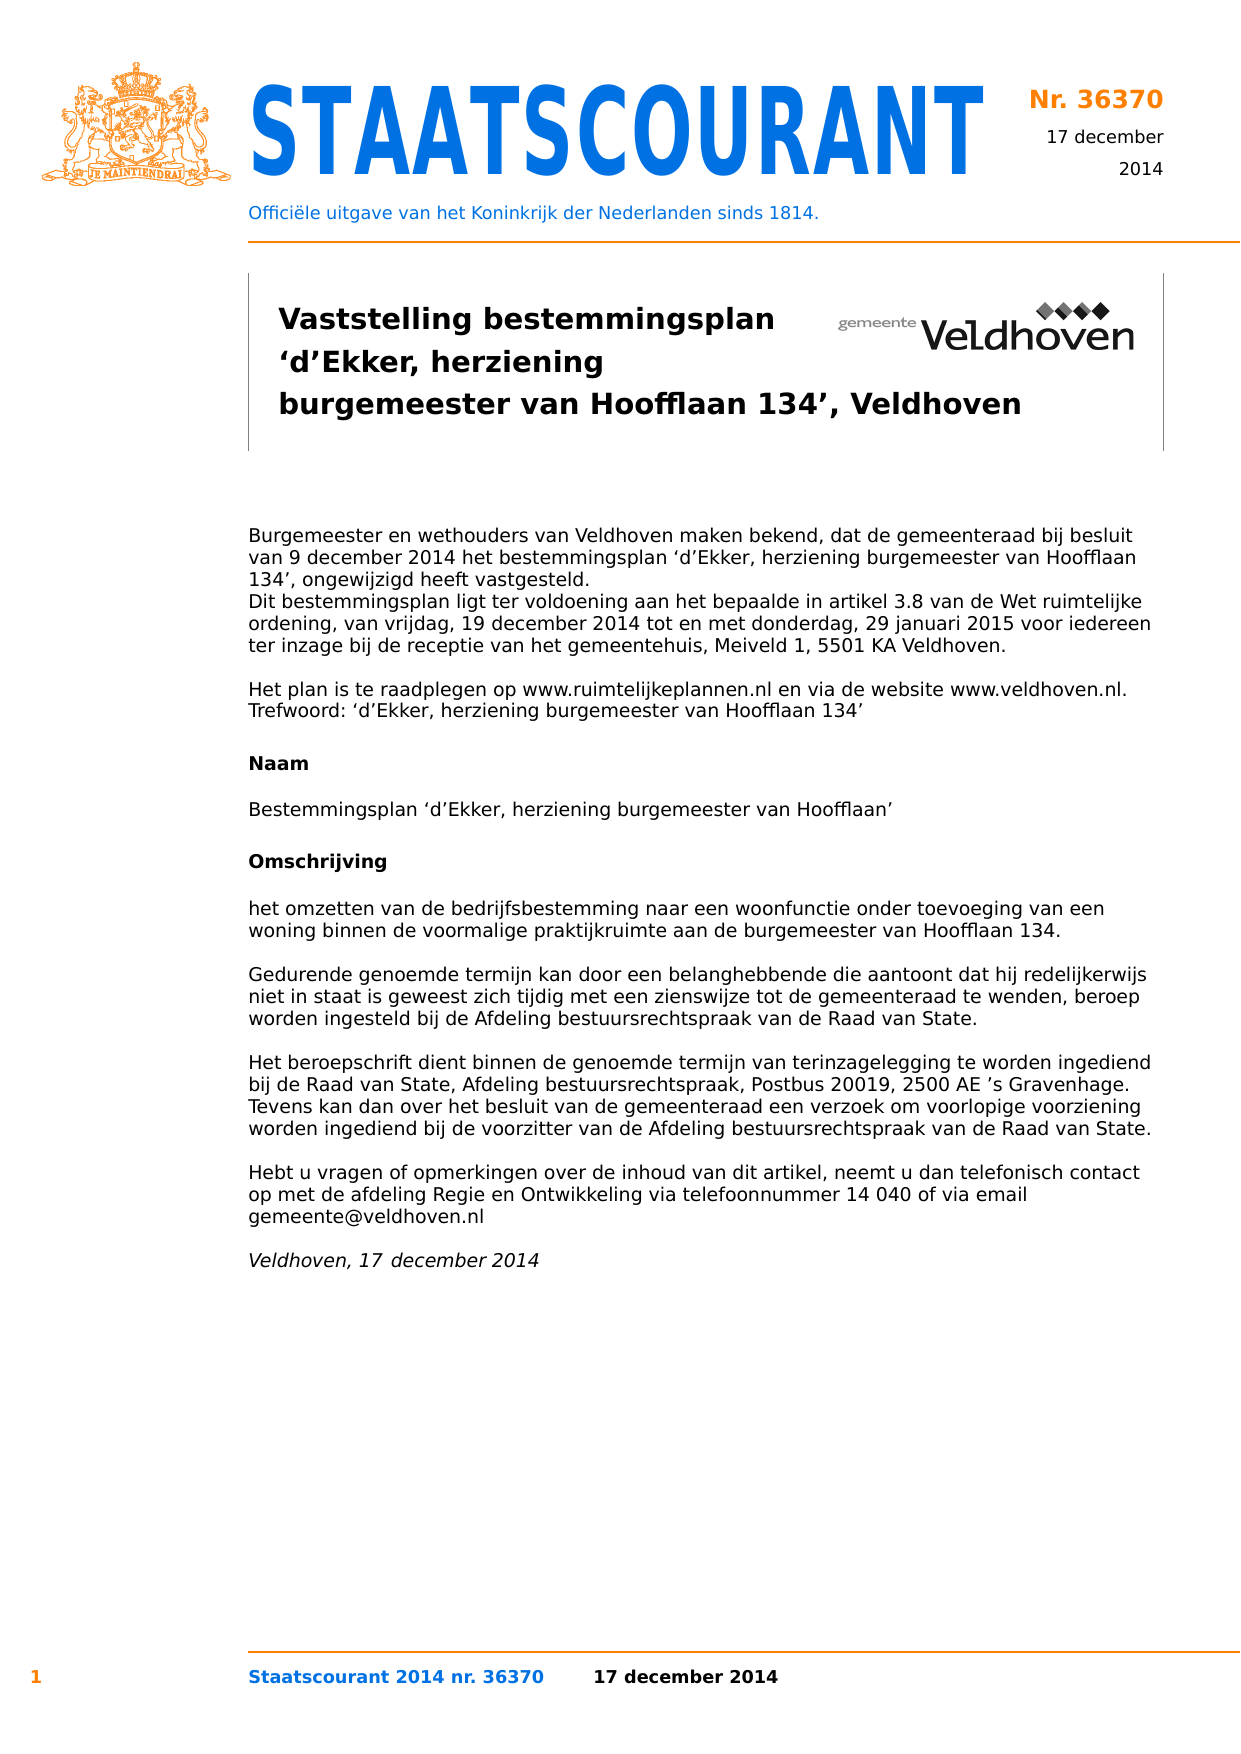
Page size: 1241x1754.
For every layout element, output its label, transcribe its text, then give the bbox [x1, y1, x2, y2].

text Gedurende genoemde termijn kan door een belanghebbende die aantoont dat hij redelijkerwijs niet in staat is geweest zich tijdig met een zienswijze tot de gemeenteraad te wenden, beroep worden ingesteld bij de Afdeling bestuursrechtspraak van de Raad van State. [248, 964, 1163, 1030]
text Hebt u vragen of opmerkingen over de inhoud van dit artikel, neemt u dan telefonisch contact op met de afdeling Regie en Ontwikkeling via telefoonnummer 14 040 of via email gemeente@veldhoven.nl [248, 1162, 1163, 1228]
subtitle Naam [248, 752, 1163, 774]
table_header STAATSCOURANT [248, 62, 998, 203]
subtitle Vaststelling bestemmingsplan ‘d’Ekker, herziening burgemeester van Hoofflaan 134’, Veldhoven [249, 273, 1163, 451]
text Burgemeester en wethouders van Veldhoven maken bekend, dat de gemeenteraad bij besluit van 9 december 2014 het bestemmingsplan ‘d’Ekker, herziening burgemeester van Hoofflaan 134’, ongewijzigd heeft vastgesteld. [248, 525, 1163, 591]
table_cell Officiële uitgave van het Koninkrijk der Nederlanden sinds 1814. [248, 203, 1240, 241]
text Bestemmingsplan ‘d’Ekker, herziening burgemeester van Hoofflaan’ [248, 799, 1163, 821]
picture [838, 302, 1134, 350]
picture [41, 62, 231, 186]
text Dit bestemmingsplan ligt ter voldoening aan het bepaalde in artikel 3.8 van de Wet ruimtelijke ordening, van vrijdag, 19 december 2014 tot en met donderdag, 29 januari 2015 voor iedereen ter inzage bij de receptie van het gemeentehuis, Meiveld 1, 5501 KA Veldhoven. [248, 591, 1163, 657]
text Veldhoven, 17 december 2014 [248, 1249, 1163, 1272]
table_header [25, 62, 248, 241]
table_header Nr. 36370 [998, 62, 1240, 121]
table_cell 17 december [998, 121, 1240, 153]
table_cell 2014 [998, 153, 1240, 203]
text Het plan is te raadplegen op www.ruimtelijkeplannen.nl en via de website www.veldhoven.nl. Trefwoord: ‘d’Ekker, herziening burgemeester van Hoofflaan 134’ [248, 678, 1163, 722]
subtitle Omschrijving [248, 851, 1163, 873]
text Het beroepschrift dient binnen de genoemde termijn van terinzagelegging te worden ingediend bij de Raad van State, Afdeling bestuursrechtspraak, Postbus 20019, 2500 AE ’s Gravenhage. Tevens kan dan over het besluit van de gemeenteraad een verzoek om voorlopige voorziening worden ingediend bij de voorzitter van de Afdeling bestuursrechtspraak van de Raad van State. [248, 1052, 1163, 1140]
text het omzetten van de bedrijfsbestemming naar een woonfunctie onder toevoeging van een woning binnen de voormalige praktijkruimte aan de burgemeester van Hoofflaan 134. [248, 898, 1163, 942]
